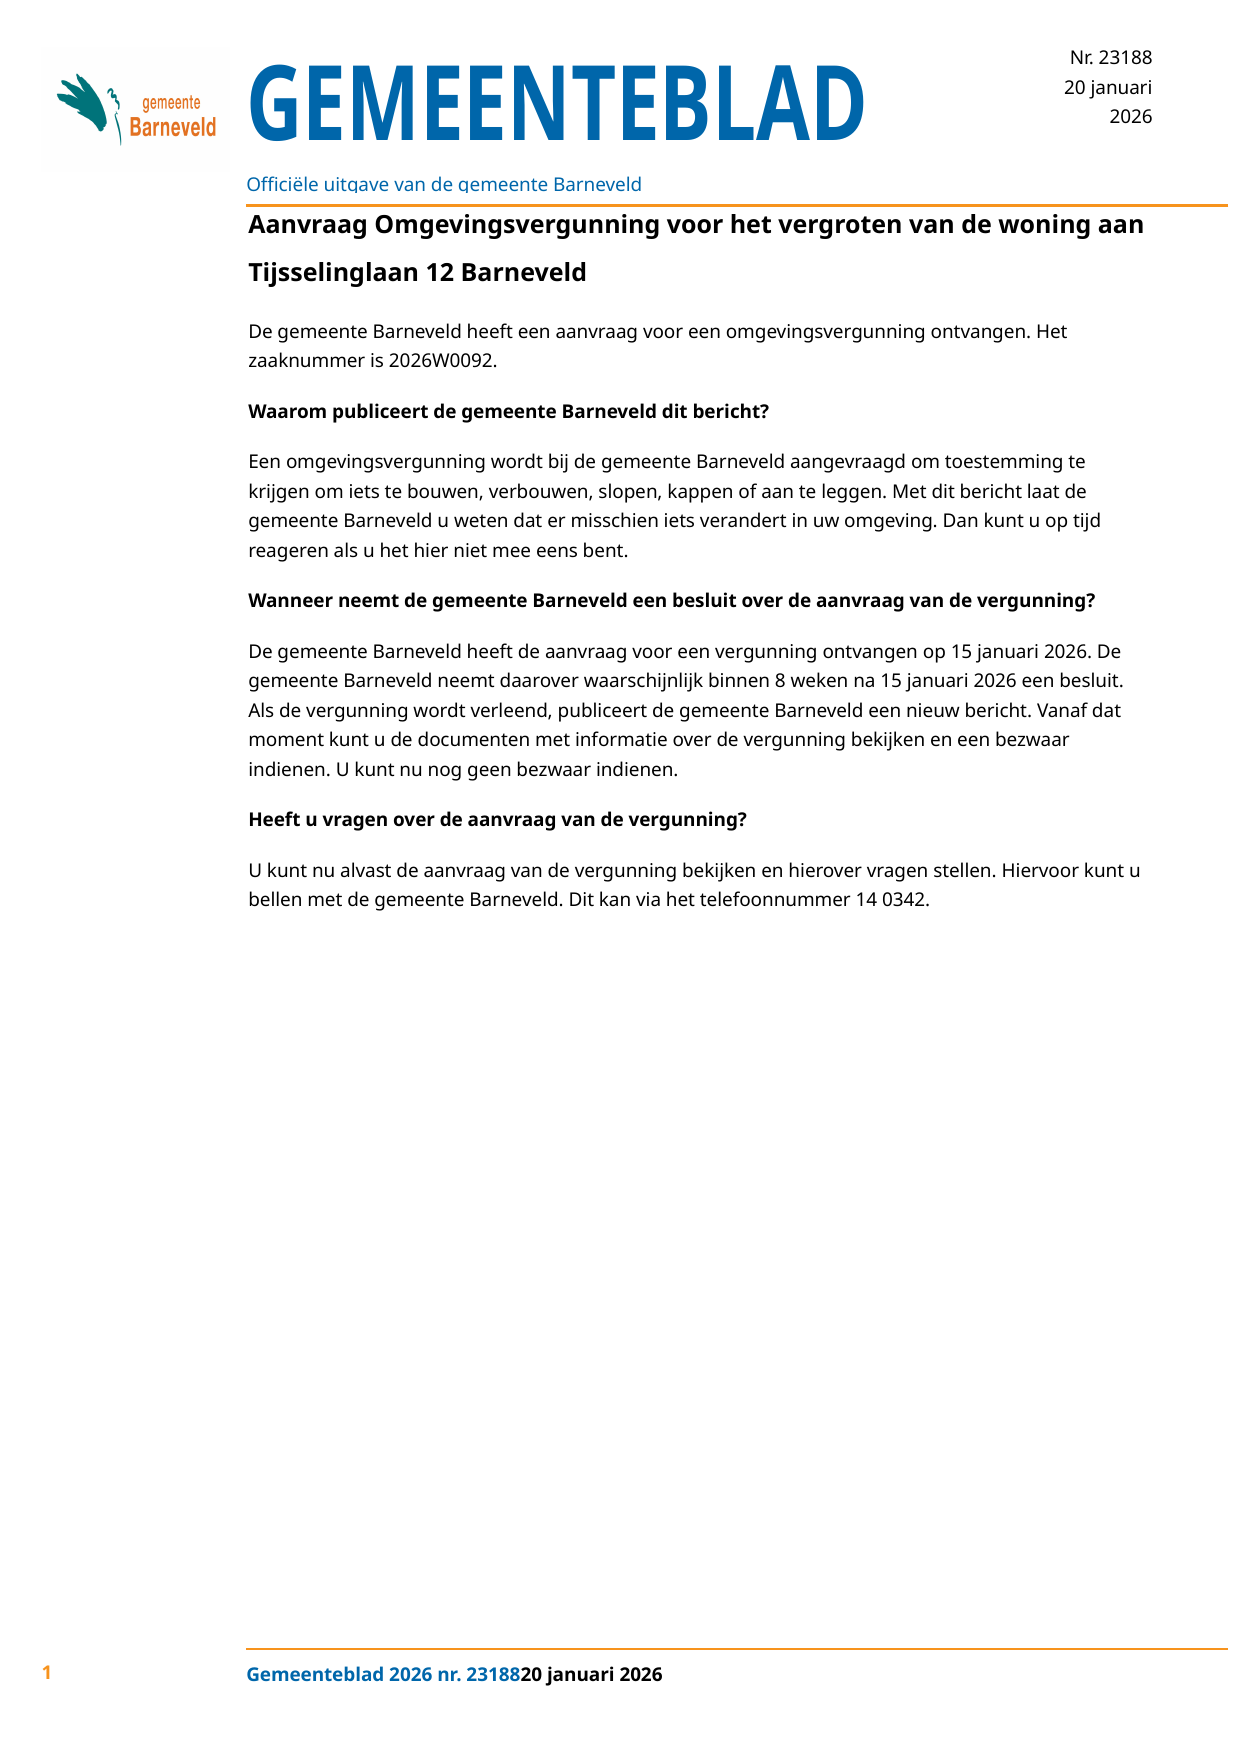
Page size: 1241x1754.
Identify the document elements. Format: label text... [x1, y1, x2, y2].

text De gemeente Barneveld heeft de aanvraag voor een vergunning ontvangen op 15 januari 2026. De gemeente Barneveld neemt daarover waarschijnlijk binnen 8 weken na 15 januari 2026 een besluit. Als de vergunning wordt verleend, publiceert de gemeente Barneveld een nieuw bericht. Vanaf dat moment kunt u de documenten met informatie over de vergunning bekijken en een bezwaar indienen. U kunt nu nog geen bezwaar indienen. [248, 638, 1152, 782]
text Wanneer neemt de gemeente Barneveld een besluit over de aanvraag van de vergunning? [248, 587, 1152, 613]
text Een omgevingsvergunning wordt bij de gemeente Barneveld aangevraagd om toestemming te krijgen om iets te bouwen, verbouwen, slopen, kappen of aan te leggen. Met dit bericht laat de gemeente Barneveld u weten dat er misschien iets verandert in uw omgeving. Dan kunt u op tijd reageren als u het hier niet mee eens bent. [248, 448, 1152, 563]
text U kunt nu alvast de aanvraag van de vergunning bekijken en hierover vragen stellen. Hiervoor kunt u bellen met de gemeente Barneveld. Dit kan via het telefoonnummer 14 0342. [248, 857, 1152, 912]
text Waarom publiceert de gemeente Barneveld dit bericht? [248, 398, 1152, 424]
text Heeft u vragen over de aanvraag van de vergunning? [248, 807, 1152, 832]
picture [41, 47, 231, 172]
text Aanvraag Omgevingsvergunning voor het vergroten van de woning aan Tijsselinglaan 12 Barneveld [248, 207, 1152, 288]
text De gemeente Barneveld heeft een aanvraag voor een omgevingsvergunning ontvangen. Het zaaknummer is 2026W0092. [248, 318, 1152, 373]
